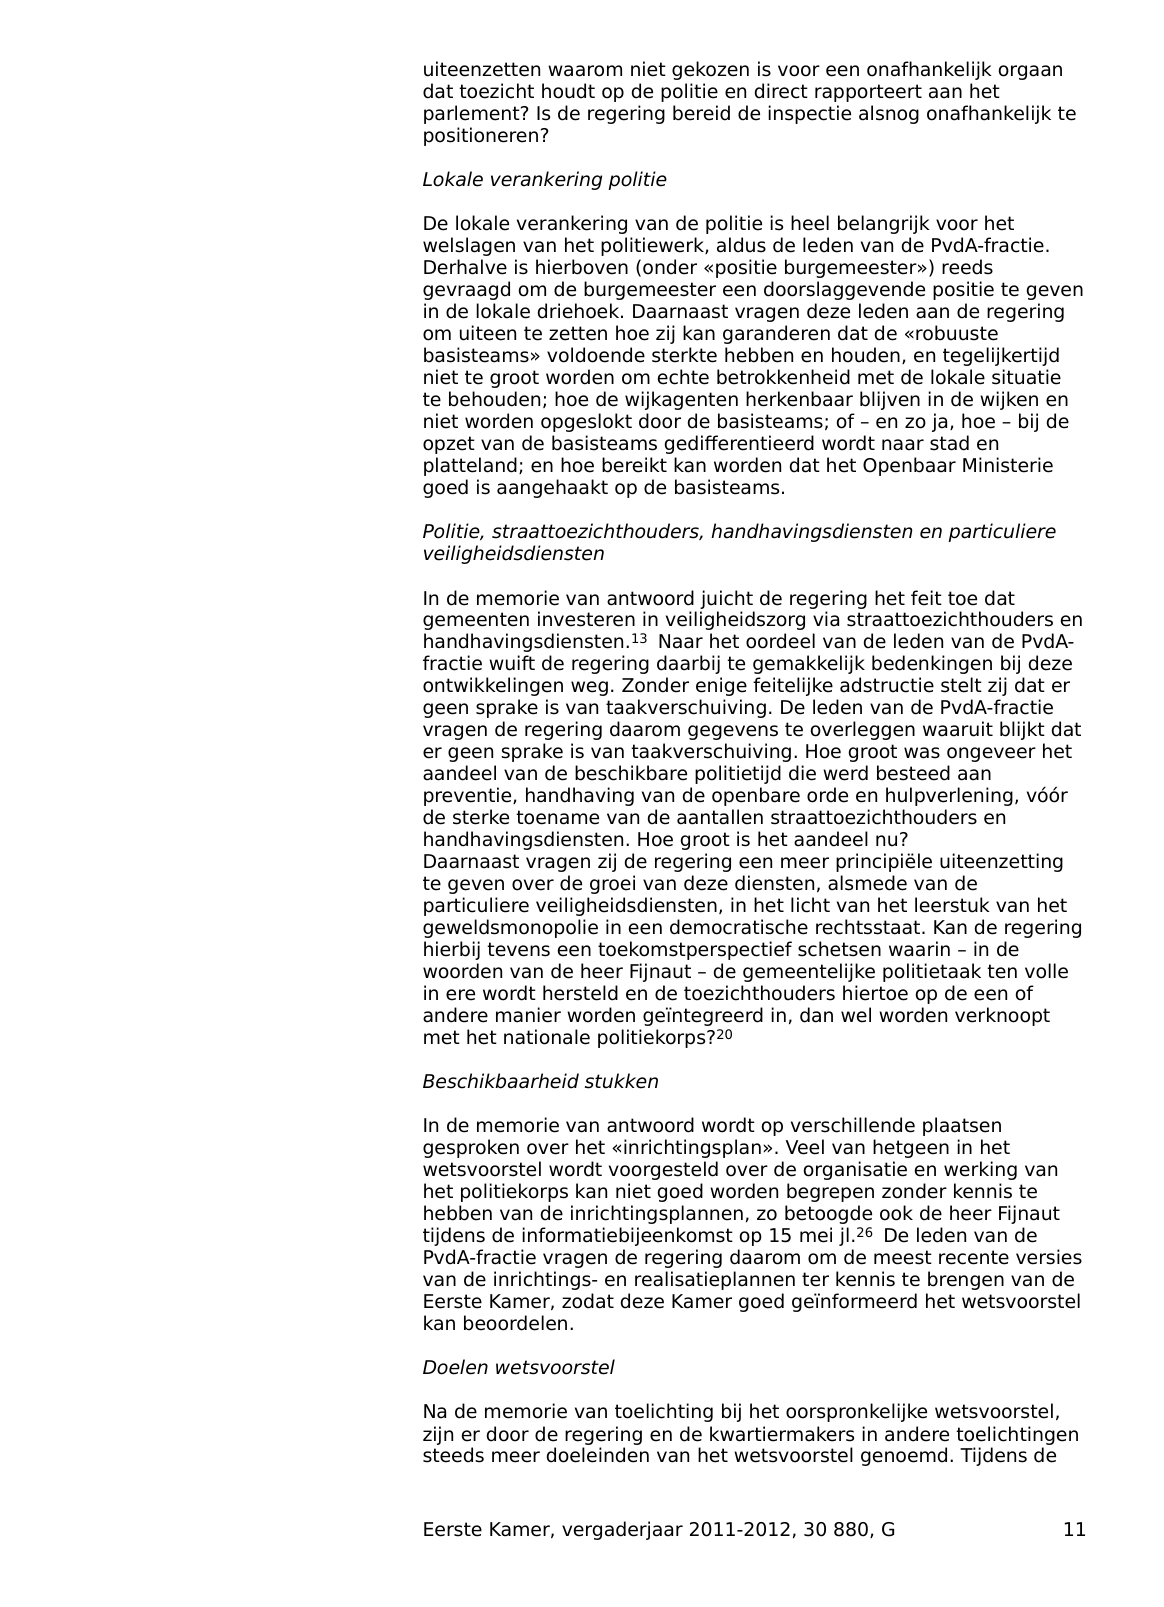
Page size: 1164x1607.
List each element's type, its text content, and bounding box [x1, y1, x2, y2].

subtitle Beschikbaarheid stukken [422, 1071, 1087, 1093]
text In de memorie van antwoord juicht de regering het feit toe dat gemeenten investeren in veiligheidszorg via straattoezichthouders en handhavingsdiensten.13 Naar het oordeel van de leden van de PvdA-fractie wuift de regering daarbij te gemakkelijk bedenkingen bij deze ontwikkelingen weg. Zonder enige feitelijke adstructie stelt zij dat er geen sprake is van taakverschuiving. De leden van de PvdA-fractie vragen de regering daarom gegevens te overleggen waaruit blijkt dat er geen sprake is van taakverschuiving. Hoe groot was ongeveer het aandeel van de beschikbare politietijd die werd besteed aan preventie, handhaving van de openbare orde en hulpverlening, vóór de sterke toename van de aantallen straattoezichthouders en handhavingsdiensten. Hoe groot is het aandeel nu? [422, 587, 1087, 851]
text Na de memorie van toelichting bij het oorspronkelijke wetsvoorstel, zijn er door de regering en de kwartiermakers in andere toelichtingen steeds meer doeleinden van het wetsvoorstel genoemd. Tijdens de [422, 1401, 1087, 1467]
subtitle Lokale verankering politie [422, 169, 1087, 191]
text uiteenzetten waarom niet gekozen is voor een onafhankelijk orgaan dat toezicht houdt op de politie en direct rapporteert aan het parlement? Is de regering bereid de inspectie alsnog onafhankelijk te positioneren? [422, 59, 1087, 147]
text Daarnaast vragen zij de regering een meer principiële uiteenzetting te geven over de groei van deze diensten, alsmede van de particuliere veiligheidsdiensten, in het licht van het leerstuk van het geweldsmonopolie in een democratische rechtsstaat. Kan de regering hierbij tevens een toekomstperspectief schetsen waarin – in de woorden van de heer Fijnaut – de gemeentelijke politietaak ten volle in ere wordt hersteld en de toezichthouders hiertoe op de een of andere manier worden geïntegreerd in, dan wel worden verknoopt met het nationale politiekorps?20 [422, 851, 1087, 1049]
text De lokale verankering van de politie is heel belangrijk voor het welslagen van het politiewerk, aldus de leden van de PvdA-fractie. Derhalve is hierboven (onder «positie burgemeester») reeds gevraagd om de burgemeester een doorslaggevende positie te geven in de lokale driehoek. Daarnaast vragen deze leden aan de regering om uiteen te zetten hoe zij kan garanderen dat de «robuuste basisteams» voldoende sterkte hebben en houden, en tegelijkertijd niet te groot worden om echte betrokkenheid met de lokale situatie te behouden; hoe de wijkagenten herkenbaar blijven in de wijken en niet worden opgeslokt door de basisteams; of – en zo ja, hoe – bij de opzet van de basisteams gedifferentieerd wordt naar stad en platteland; en hoe bereikt kan worden dat het Openbaar Ministerie goed is aangehaakt op de basisteams. [422, 213, 1087, 499]
subtitle Politie, straattoezichthouders, handhavingsdiensten en particuliere veiligheidsdiensten [422, 521, 1087, 565]
subtitle Doelen wetsvoorstel [422, 1357, 1087, 1379]
text In de memorie van antwoord wordt op verschillende plaatsen gesproken over het «inrichtingsplan». Veel van hetgeen in het wetsvoorstel wordt voorgesteld over de organisatie en werking van het politiekorps kan niet goed worden begrepen zonder kennis te hebben van de inrichtingsplannen, zo betoogde ook de heer Fijnaut tijdens de informatiebijeenkomst op 15 mei jl.26 De leden van de PvdA-fractie vragen de regering daarom om de meest recente versies van de inrichtings- en realisatieplannen ter kennis te brengen van de Eerste Kamer, zodat deze Kamer goed geïnformeerd het wetsvoorstel kan beoordelen. [422, 1115, 1087, 1335]
